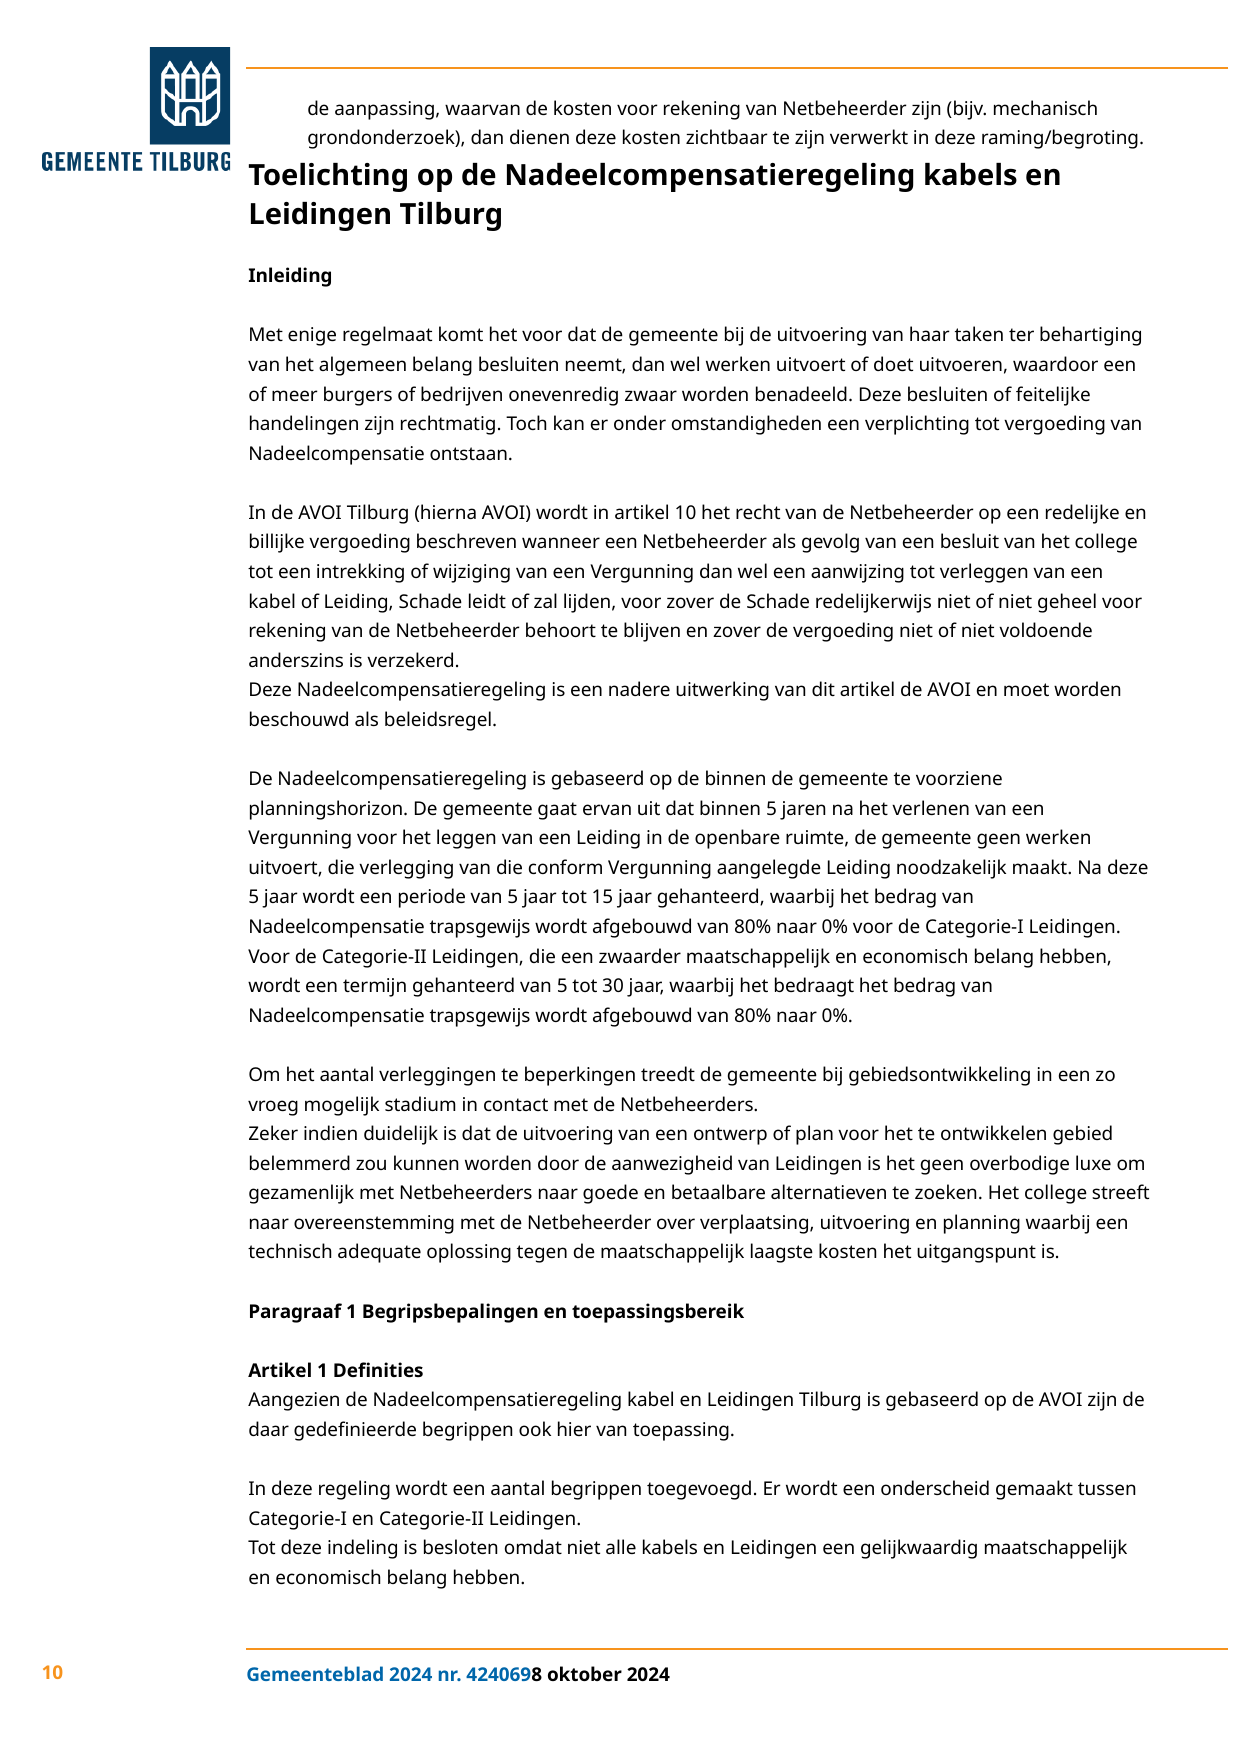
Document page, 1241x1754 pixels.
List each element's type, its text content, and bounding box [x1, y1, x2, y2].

text Met enige regelmaat komt het voor dat de gemeente bij de uitvoering van haar taken ter behartiging van het algemeen belang besluiten neemt, dan wel werken uitvoert of doet uitvoeren, waardoor een of meer burgers of bedrijven onevenredig zwaar worden benadeeld. Deze besluiten of feitelijke handelingen zijn rechtmatig. Toch kan er onder omstandigheden een verplichting tot vergoeding van Nadeelcompensatie ontstaan. [248, 322, 1152, 466]
text Artikel 1 Definities [248, 1357, 1152, 1383]
text Om het aantal verleggingen te beperkingen treedt de gemeente bij gebiedsontwikkeling in een zo vroeg mogelijk stadium in contact met de Netbeheerders. [248, 1061, 1152, 1117]
text De Nadeelcompensatieregeling is gebaseerd op de binnen de gemeente te voorziene planningshorizon. De gemeente gaat ervan uit dat binnen 5 jaren na het verlenen van een Vergunning voor het leggen van een Leiding in de openbare ruimte, de gemeente geen werken uitvoert, die verlegging van die conform Vergunning aangelegde Leiding noodzakelijk maakt. Na deze 5 jaar wordt een periode van 5 jaar tot 15 jaar gehanteerd, waarbij het bedrag van Nadeelcompensatie trapsgewijs wordt afgebouwd van 80% naar 0% voor de Categorie-I Leidingen. [248, 765, 1152, 939]
text Deze Nadeelcompensatieregeling is een nadere uitwerking van dit artikel de AVOI en moet worden beschouwd als beleidsregel. [248, 677, 1152, 732]
text Voor de Categorie-II Leidingen, die een zwaarder maatschappelijk en economisch belang hebben, wordt een termijn gehanteerd van 5 tot 30 jaar, waarbij het bedraagt het bedrag van Nadeelcompensatie trapsgewijs wordt afgebouwd van 80% naar 0%. [248, 943, 1152, 1028]
picture [41, 47, 231, 172]
text Tot deze indeling is besloten omdat niet alle kabels en Leidingen een gelijkwaardig maatschappelijk en economisch belang hebben. [248, 1534, 1152, 1590]
list de aanpassing, waarvan de kosten voor rekening van Netbeheerder zijn (bijv. mechanisch grondonderzoek), dan dienen deze kosten zichtbaar te zijn verwerkt in deze raming/begroting. [248, 95, 1152, 150]
text Paragraaf 1 Begripsbepalingen en toepassingsbereik [248, 1298, 1152, 1324]
text Aangezien de Nadeelcompensatieregeling kabel en Leidingen Tilburg is gebaseerd op de AVOI zijn de daar gedefinieerde begrippen ook hier van toepassing. [248, 1387, 1152, 1442]
text Zeker indien duidelijk is dat de uitvoering van een ontwerp of plan voor het te ontwikkelen gebied belemmerd zou kunnen worden door de aanwezigheid van Leidingen is het geen overbodige luxe om gezamenlijk met Netbeheerders naar goede en betaalbare alternatieven te zoeken. Het college streeft naar overeenstemming met de Netbeheerder over verplaatsing, uitvoering en planning waarbij een technisch adequate oplossing tegen de maatschappelijk laagste kosten het uitgangspunt is. [248, 1120, 1152, 1264]
text Toelichting op de Nadeelcompensatieregeling kabels en Leidingen Tilburg [248, 154, 1152, 233]
text In de AVOI Tilburg (hierna AVOI) wordt in artikel 10 het recht van de Netbeheerder op een redelijke en billijke vergoeding beschreven wanneer een Netbeheerder als gevolg van een besluit van het college tot een intrekking of wijziging van een Vergunning dan wel een aanwijzing tot verleggen van een kabel of Leiding, Schade leidt of zal lijden, voor zover de Schade redelijkerwijs niet of niet geheel voor rekening van de Netbeheerder behoort te blijven en zover de vergoeding niet of niet voldoende anderszins is verzekerd. [248, 499, 1152, 673]
text In deze regeling wordt een aantal begrippen toegevoegd. Er wordt een onderscheid gemaakt tussen Categorie-I en Categorie-II Leidingen. [248, 1475, 1152, 1531]
text Inleiding [248, 262, 1152, 288]
